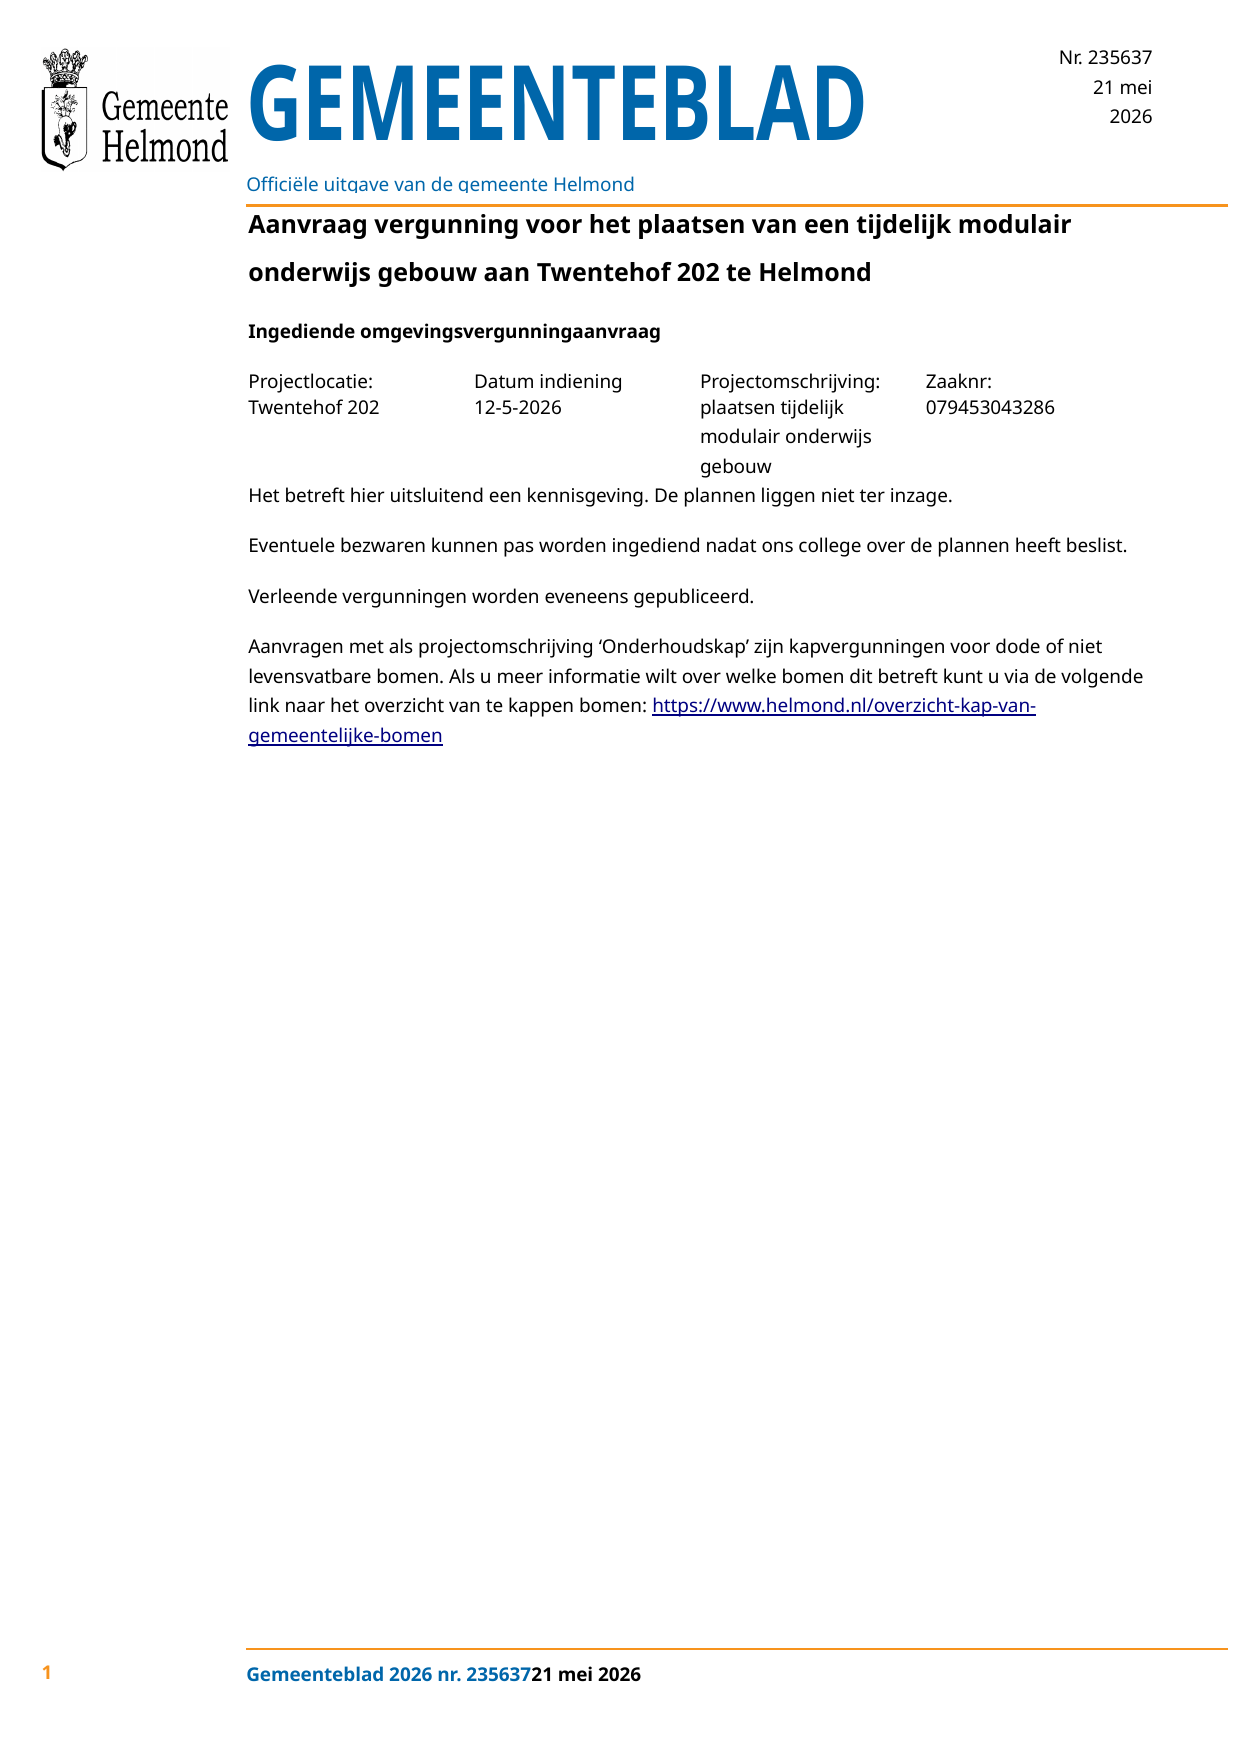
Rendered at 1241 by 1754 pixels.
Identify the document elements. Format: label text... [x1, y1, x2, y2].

text Verleende vergunningen worden eveneens gepubliceerd. [248, 583, 1152, 609]
table_header Datum indiening [474, 369, 700, 394]
table_header Projectomschrijving: [700, 369, 926, 394]
table_cell 079453043286 [926, 394, 1152, 479]
text Aanvraag vergunning voor het plaatsen van een tijdelijk modulair onderwijs gebouw aan Twentehof 202 te Helmond [248, 207, 1152, 288]
text Aanvragen met als projectomschrijving ‘Onderhoudskap’ zijn kapvergunningen voor dode of niet levensvatbare bomen. Als u meer informatie wilt over welke bomen dit betreft kunt u via de volgende link naar het overzicht van te kappen bomen: https://www.helmond.nl/overzicht-kap-van-gemeentelijke-bomen [248, 633, 1152, 748]
text Eventuele bezwaren kunnen pas worden ingediend nadat ons college over de plannen heeft beslist. [248, 533, 1152, 558]
table_cell plaatsen tijdelijk modulair onderwijs gebouw [700, 394, 926, 479]
text Het betreft hier uitsluitend een kennisgeving. De plannen liggen niet ter inzage. [248, 482, 1152, 508]
table_header Zaaknr: [926, 369, 1152, 394]
picture [41, 47, 231, 172]
table_cell Twentehof 202 [248, 394, 474, 479]
table_cell 12-5-2026 [474, 394, 700, 479]
table_header Projectlocatie: [248, 369, 474, 394]
text Ingediende omgevingsvergunningaanvraag [248, 318, 1152, 344]
